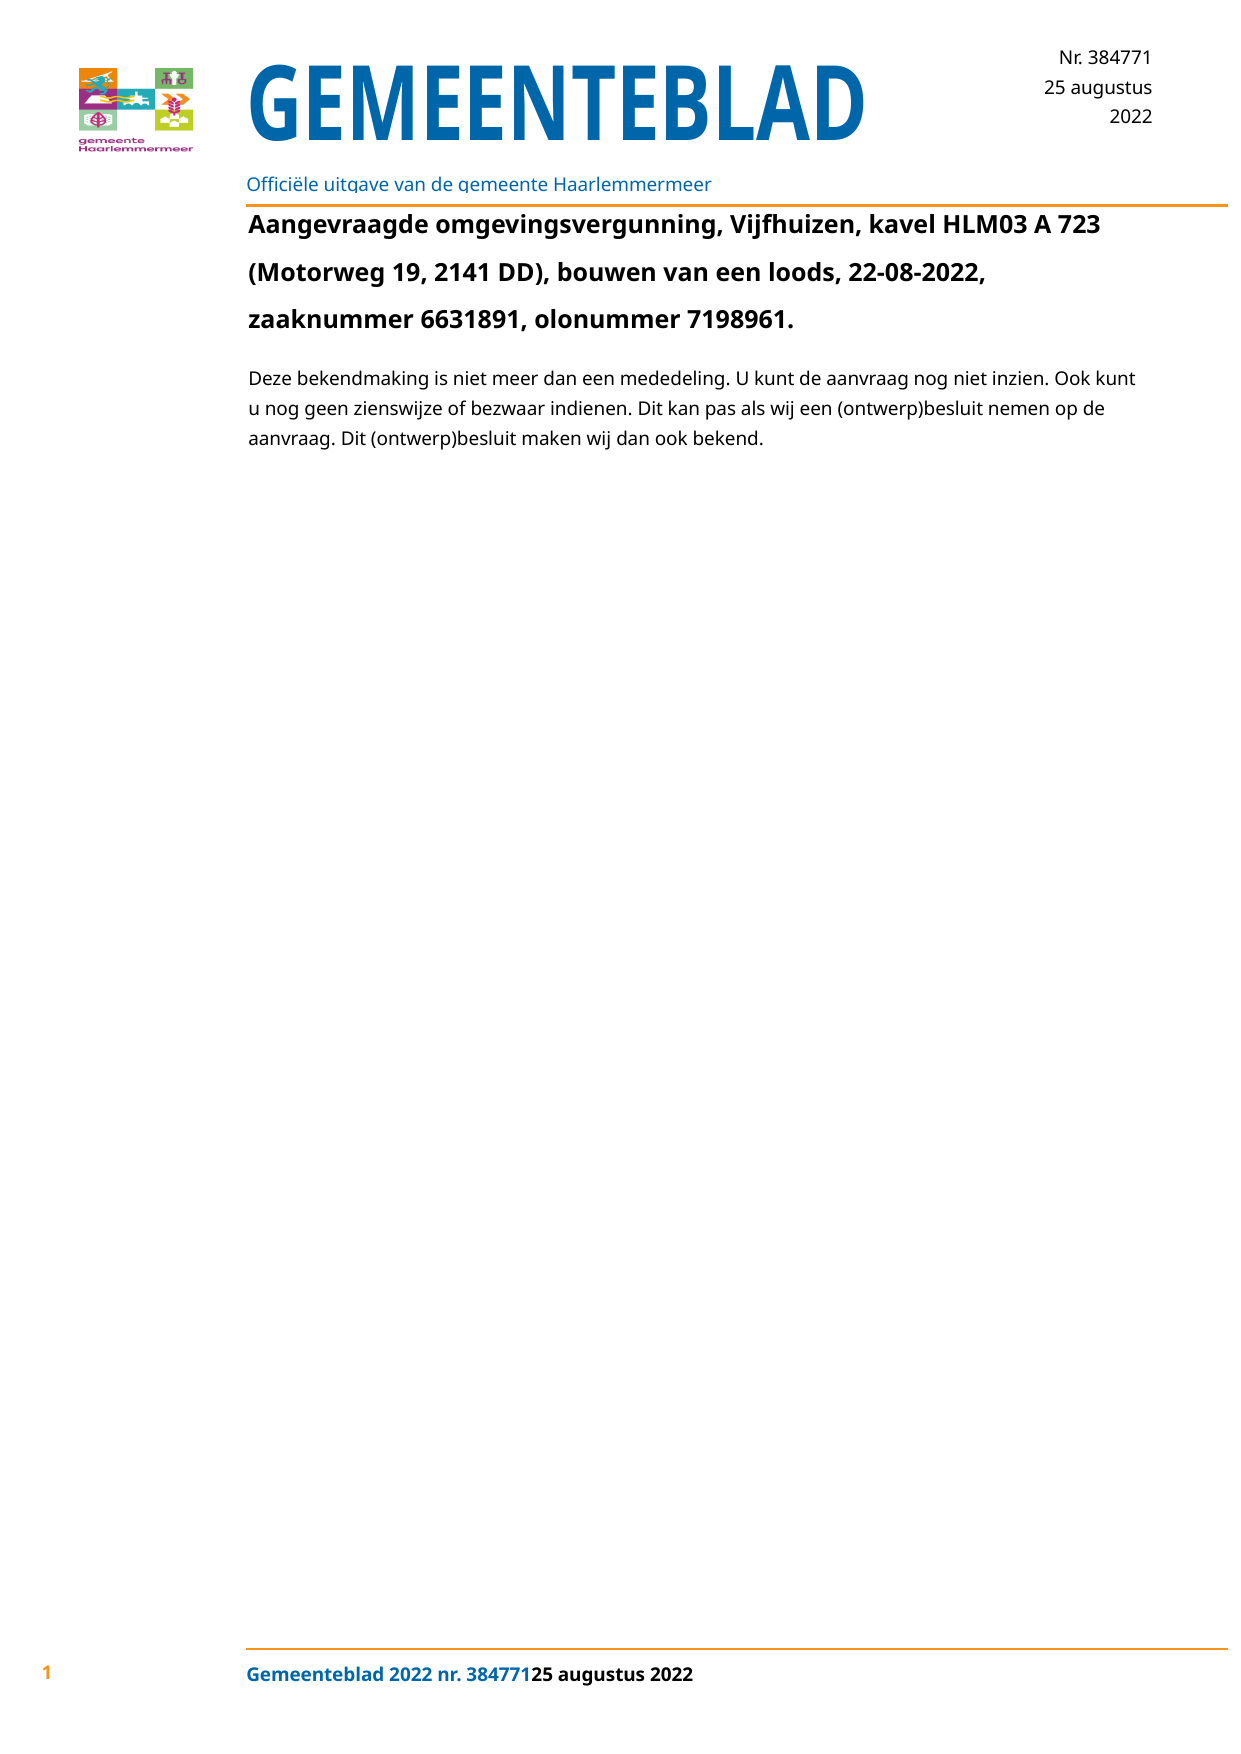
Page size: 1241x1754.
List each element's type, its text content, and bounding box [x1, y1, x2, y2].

text Deze bekendmaking is niet meer dan een mededeling. U kunt de aanvraag nog niet inzien. Ook kunt u nog geen zienswijze of bezwaar indienen. Dit kan pas als wij een (ontwerp)besluit nemen op de aanvraag. Dit (ontwerp)besluit maken wij dan ook bekend. [248, 366, 1152, 450]
text Aangevraagde omgevingsvergunning, Vijfhuizen, kavel HLM03 A 723 (Motorweg 19, 2141 DD), bouwen van een loods, 22-08-2022, zaaknummer 6631891, olonummer 7198961. [248, 207, 1152, 336]
picture [41, 47, 231, 172]
